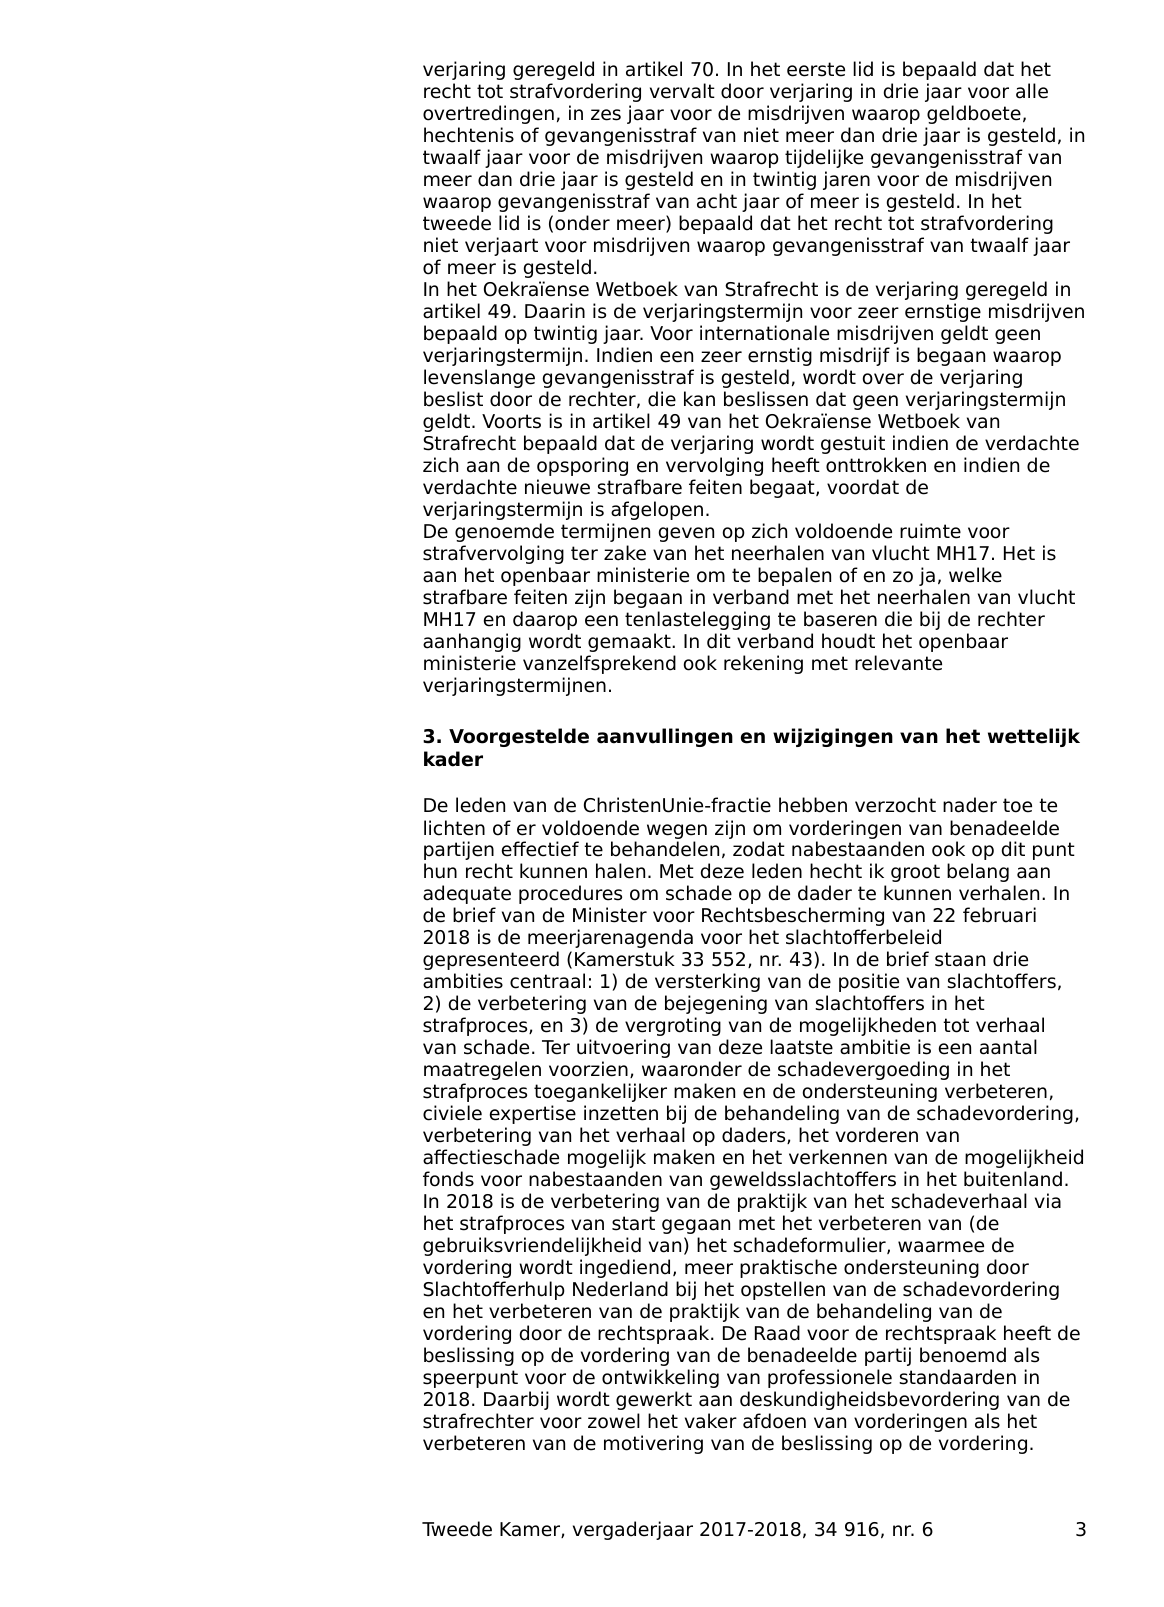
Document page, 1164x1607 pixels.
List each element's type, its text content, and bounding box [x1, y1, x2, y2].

subtitle 3. Voorgestelde aanvullingen en wijzigingen van het wettelijk kader [422, 726, 1087, 770]
text In het Oekraïense Wetboek van Strafrecht is de verjaring geregeld in artikel 49. Daarin is de verjaringstermijn voor zeer ernstige misdrijven bepaald op twintig jaar. Voor internationale misdrijven geldt geen verjaringstermijn. Indien een zeer ernstig misdrijf is begaan waarop levenslange gevangenisstraf is gesteld, wordt over de verjaring beslist door de rechter, die kan beslissen dat geen verjaringstermijn geldt. Voorts is in artikel 49 van het Oekraïense Wetboek van Strafrecht bepaald dat de verjaring wordt gestuit indien de verdachte zich aan de opsporing en vervolging heeft onttrokken en indien de verdachte nieuwe strafbare feiten begaat, voordat de verjaringstermijn is afgelopen. [422, 279, 1087, 521]
text De leden van de ChristenUnie-fractie hebben verzocht nader toe te lichten of er voldoende wegen zijn om vorderingen van benadeelde partijen effectief te behandelen, zodat nabestaanden ook op dit punt hun recht kunnen halen. Met deze leden hecht ik groot belang aan adequate procedures om schade op de dader te kunnen verhalen. In de brief van de Minister voor Rechtsbescherming van 22 februari 2018 is de meerjarenagenda voor het slachtofferbeleid gepresenteerd (Kamerstuk 33 552, nr. 43). In de brief staan drie ambities centraal: 1) de versterking van de positie van slachtoffers, 2) de verbetering van de bejegening van slachtoffers in het strafproces, en 3) de vergroting van de mogelijkheden tot verhaal van schade. Ter uitvoering van deze laatste ambitie is een aantal maatregelen voorzien, waaronder de schadevergoeding in het strafproces toegankelijker maken en de ondersteuning verbeteren, civiele expertise inzetten bij de behandeling van de schadevordering, verbetering van het verhaal op daders, het vorderen van affectieschade mogelijk maken en het verkennen van de mogelijkheid fonds voor nabestaanden van geweldsslachtoffers in het buitenland. [422, 795, 1087, 1191]
text verjaring geregeld in artikel 70. In het eerste lid is bepaald dat het recht tot strafvordering vervalt door verjaring in drie jaar voor alle overtredingen, in zes jaar voor de misdrijven waarop geldboete, hechtenis of gevangenisstraf van niet meer dan drie jaar is gesteld, in twaalf jaar voor de misdrijven waarop tijdelijke gevangenisstraf van meer dan drie jaar is gesteld en in twintig jaren voor de misdrijven waarop gevangenisstraf van acht jaar of meer is gesteld. In het tweede lid is (onder meer) bepaald dat het recht tot strafvordering niet verjaart voor misdrijven waarop gevangenisstraf van twaalf jaar of meer is gesteld. [422, 59, 1087, 279]
text De genoemde termijnen geven op zich voldoende ruimte voor strafvervolging ter zake van het neerhalen van vlucht MH17. Het is aan het openbaar ministerie om te bepalen of en zo ja, welke strafbare feiten zijn begaan in verband met het neerhalen van vlucht MH17 en daarop een tenlastelegging te baseren die bij de rechter aanhangig wordt gemaakt. In dit verband houdt het openbaar ministerie vanzelfsprekend ook rekening met relevante verjaringstermijnen. [422, 521, 1087, 696]
text In 2018 is de verbetering van de praktijk van het schadeverhaal via het strafproces van start gegaan met het verbeteren van (de gebruiksvriendelijkheid van) het schadeformulier, waarmee de vordering wordt ingediend, meer praktische ondersteuning door Slachtofferhulp Nederland bij het opstellen van de schadevordering en het verbeteren van de praktijk van de behandeling van de vordering door de rechtspraak. De Raad voor de rechtspraak heeft de beslissing op de vordering van de benadeelde partij benoemd als speerpunt voor de ontwikkeling van professionele standaarden in 2018. Daarbij wordt gewerkt aan deskundigheidsbevordering van de strafrechter voor zowel het vaker afdoen van vorderingen als het verbeteren van de motivering van de beslissing op de vordering. [422, 1191, 1087, 1455]
